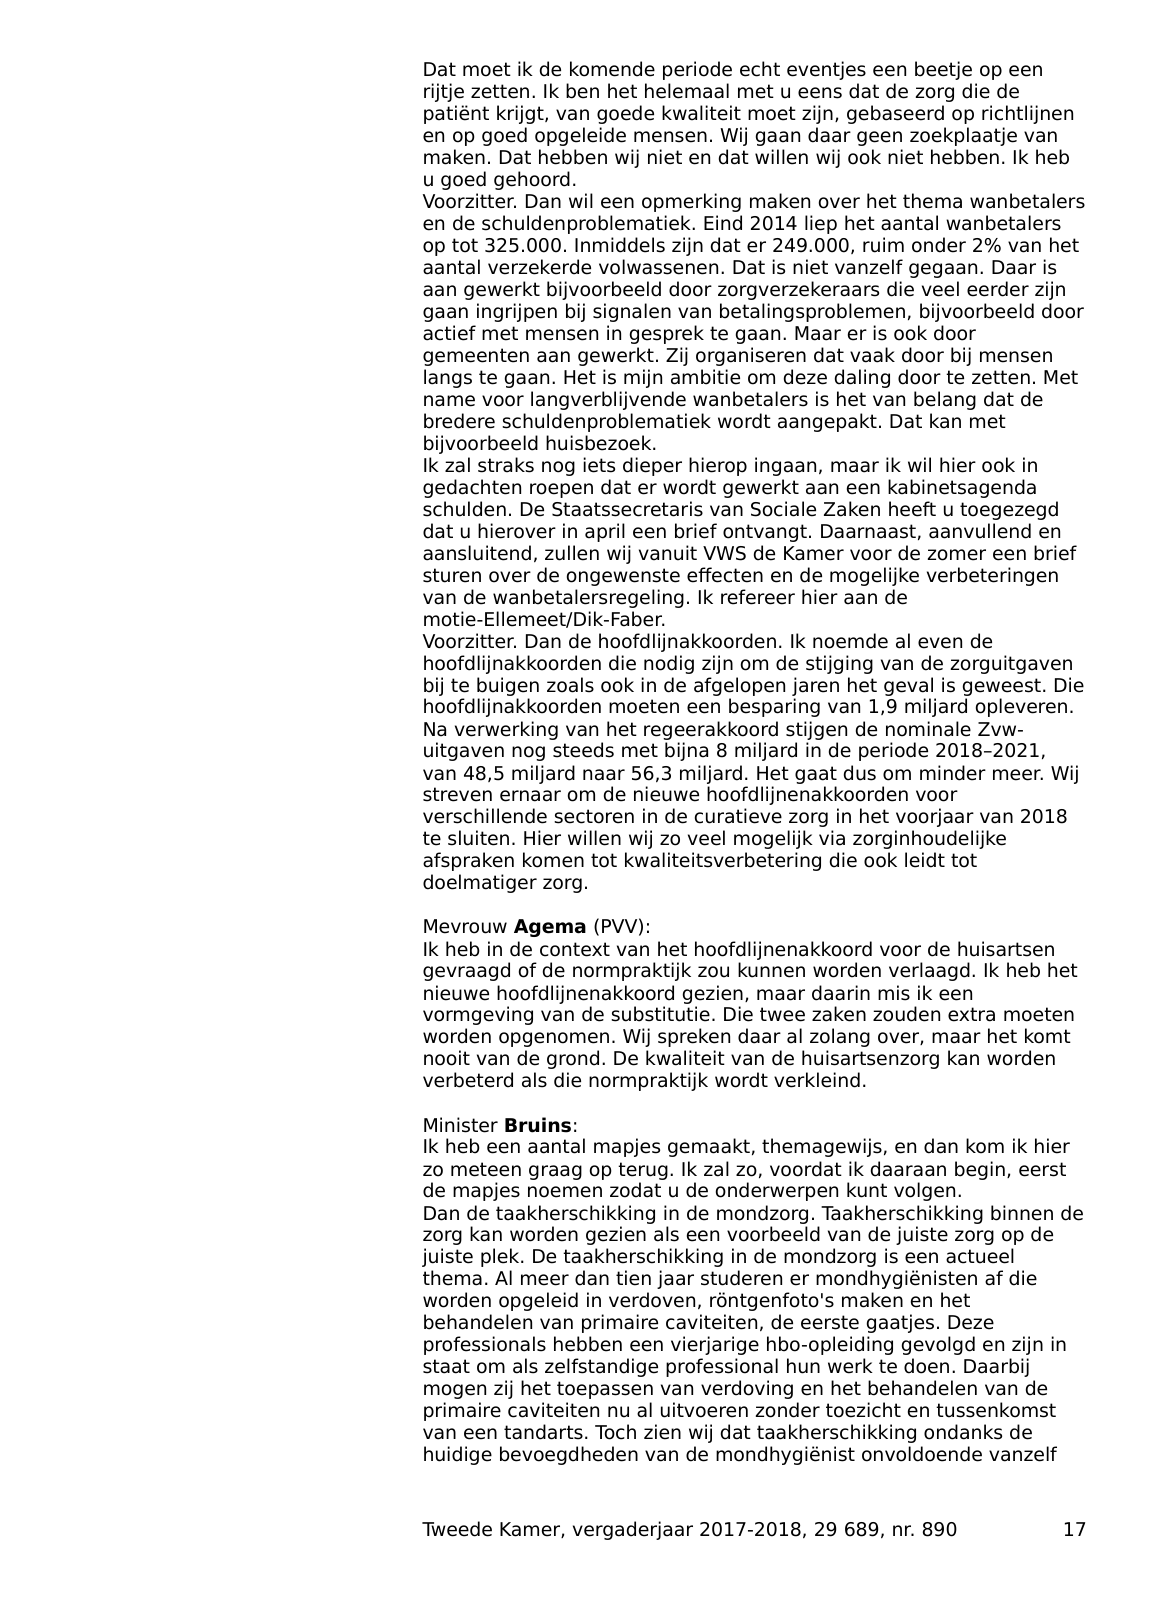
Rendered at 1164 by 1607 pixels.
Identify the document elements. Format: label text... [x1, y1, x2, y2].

text Ik zal straks nog iets dieper hierop ingaan, maar ik wil hier ook in gedachten roepen dat er wordt gewerkt aan een kabinetsagenda schulden. De Staatssecretaris van Sociale Zaken heeft u toegezegd dat u hierover in april een brief ontvangt. Daarnaast, aanvullend en aansluitend, zullen wij vanuit VWS de Kamer voor de zomer een brief sturen over de ongewenste effecten en de mogelijke verbeteringen van de wanbetalersregeling. Ik refereer hier aan de motie-Ellemeet/Dik-Faber. [422, 455, 1087, 631]
text Minister Bruins: [422, 1114, 1087, 1136]
text Ik heb een aantal mapjes gemaakt, themagewijs, en dan kom ik hier zo meteen graag op terug. Ik zal zo, voordat ik daaraan begin, eerst de mapjes noemen zodat u de onderwerpen kunt volgen. [422, 1136, 1087, 1202]
text Mevrouw Agema (PVV): [422, 916, 1087, 938]
text Ik heb in de context van het hoofdlijnenakkoord voor de huisartsen gevraagd of de normpraktijk zou kunnen worden verlaagd. Ik heb het nieuwe hoofdlijnenakkoord gezien, maar daarin mis ik een vormgeving van de substitutie. Die twee zaken zouden extra moeten worden opgenomen. Wij spreken daar al zolang over, maar het komt nooit van de grond. De kwaliteit van de huisartsenzorg kan worden verbeterd als die normpraktijk wordt verkleind. [422, 938, 1087, 1092]
text Dat moet ik de komende periode echt eventjes een beetje op een rijtje zetten. Ik ben het helemaal met u eens dat de zorg die de patiënt krijgt, van goede kwaliteit moet zijn, gebaseerd op richtlijnen en op goed opgeleide mensen. Wij gaan daar geen zoekplaatje van maken. Dat hebben wij niet en dat willen wij ook niet hebben. Ik heb u goed gehoord. [422, 59, 1087, 191]
text Voorzitter. Dan wil een opmerking maken over het thema wanbetalers en de schuldenproblematiek. Eind 2014 liep het aantal wanbetalers op tot 325.000. Inmiddels zijn dat er 249.000, ruim onder 2% van het aantal verzekerde volwassenen. Dat is niet vanzelf gegaan. Daar is aan gewerkt bijvoorbeeld door zorgverzekeraars die veel eerder zijn gaan ingrijpen bij signalen van betalingsproblemen, bijvoorbeeld door actief met mensen in gesprek te gaan. Maar er is ook door gemeenten aan gewerkt. Zij organiseren dat vaak door bij mensen langs te gaan. Het is mijn ambitie om deze daling door te zetten. Met name voor langverblijvende wanbetalers is het van belang dat de bredere schuldenproblematiek wordt aangepakt. Dat kan met bijvoorbeeld huisbezoek. [422, 191, 1087, 455]
text Voorzitter. Dan de hoofdlijnakkoorden. Ik noemde al even de hoofdlijnakkoorden die nodig zijn om de stijging van de zorguitgaven bij te buigen zoals ook in de afgelopen jaren het geval is geweest. Die hoofdlijnakkoorden moeten een besparing van 1,9 miljard opleveren. Na verwerking van het regeerakkoord stijgen de nominale Zvw-uitgaven nog steeds met bijna 8 miljard in de periode 2018–2021, van 48,5 miljard naar 56,3 miljard. Het gaat dus om minder meer. Wij streven ernaar om de nieuwe hoofdlijnenakkoorden voor verschillende sectoren in de curatieve zorg in het voorjaar van 2018 te sluiten. Hier willen wij zo veel mogelijk via zorginhoudelijke afspraken komen tot kwaliteitsverbetering die ook leidt tot doelmatiger zorg. [422, 631, 1087, 894]
text Dan de taakherschikking in de mondzorg. Taakherschikking binnen de zorg kan worden gezien als een voorbeeld van de juiste zorg op de juiste plek. De taakherschikking in de mondzorg is een actueel thema. Al meer dan tien jaar studeren er mondhygiënisten af die worden opgeleid in verdoven, röntgenfoto's maken en het behandelen van primaire caviteiten, de eerste gaatjes. Deze professionals hebben een vierjarige hbo-opleiding gevolgd en zijn in staat om als zelfstandige professional hun werk te doen. Daarbij mogen zij het toepassen van verdoving en het behandelen van de primaire caviteiten nu al uitvoeren zonder toezicht en tussenkomst van een tandarts. Toch zien wij dat taakherschikking ondanks de huidige bevoegdheden van de mondhygiënist onvoldoende vanzelf [422, 1202, 1087, 1466]
